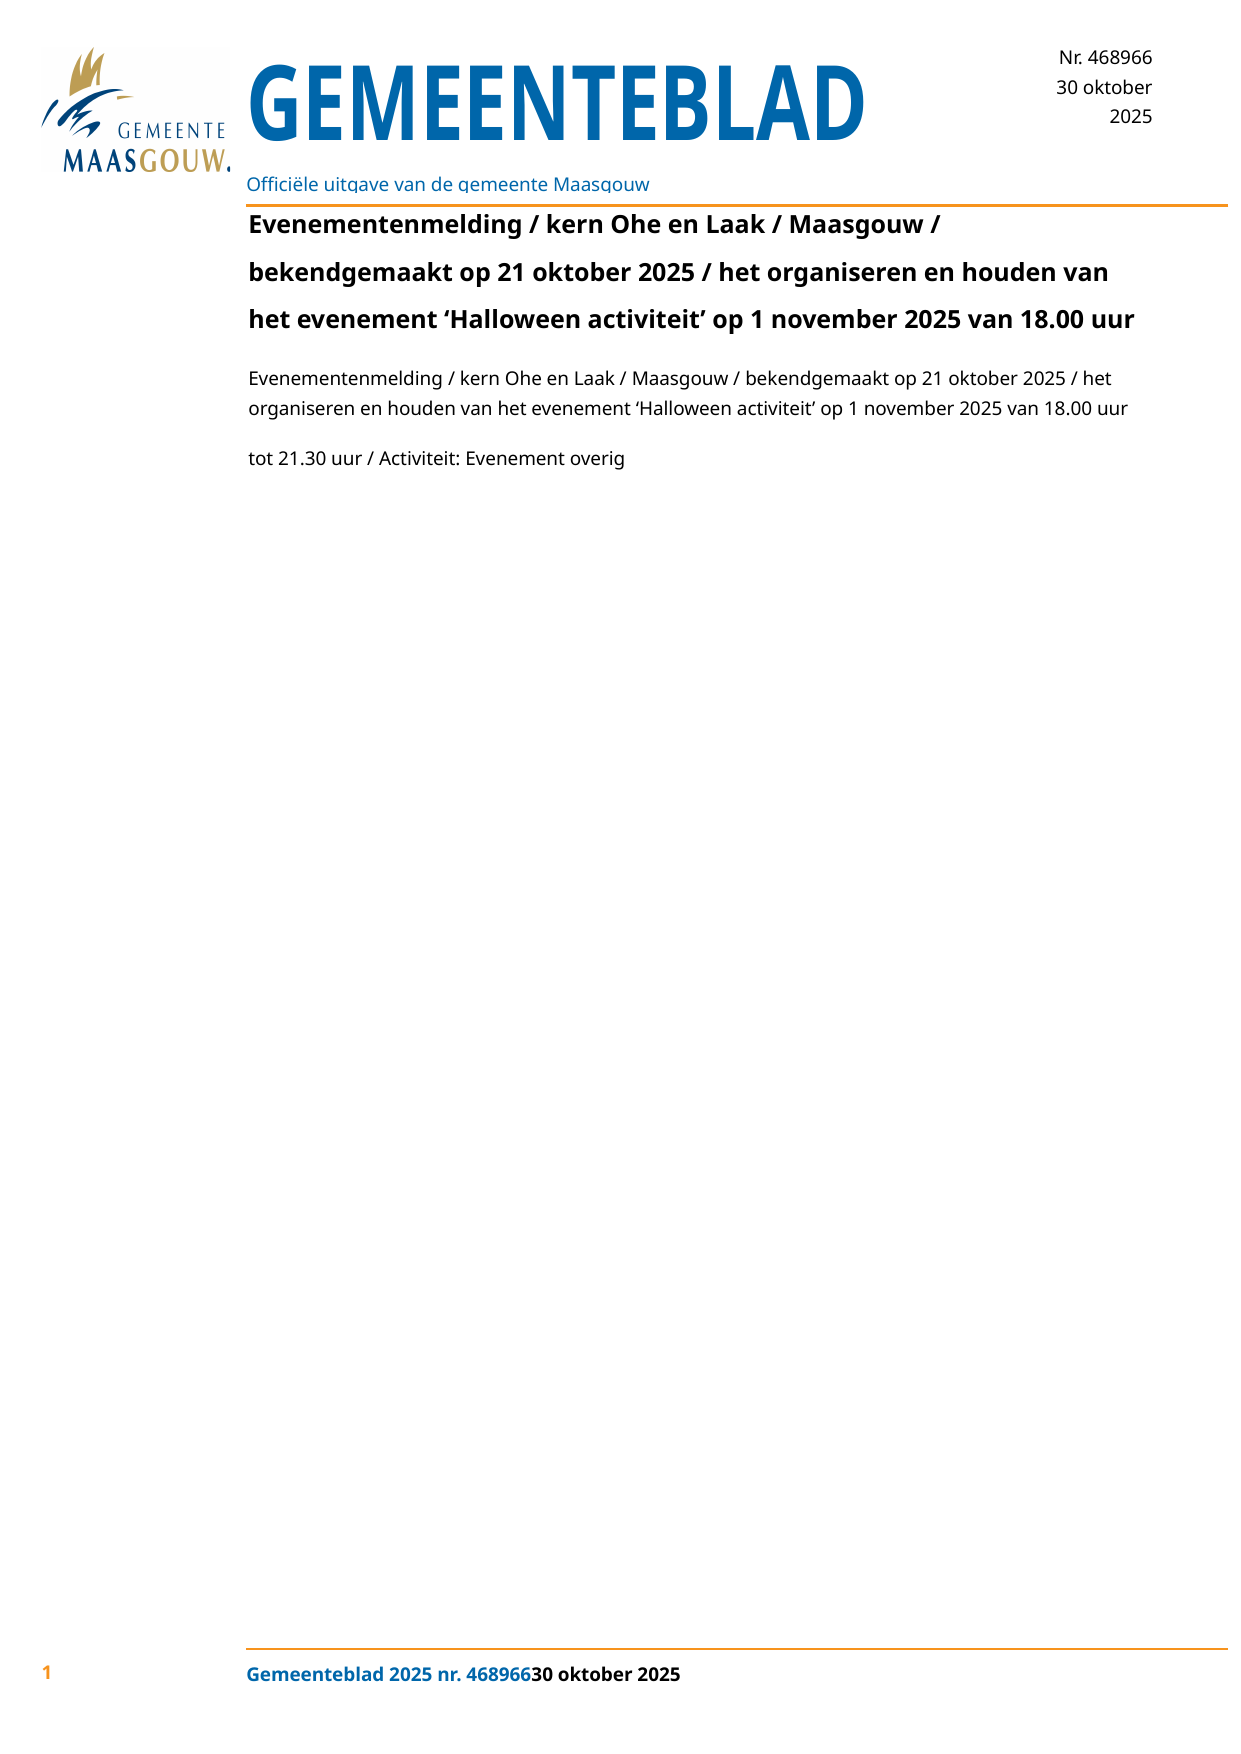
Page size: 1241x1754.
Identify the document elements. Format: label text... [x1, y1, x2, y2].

text tot 21.30 uur / Activiteit: Evenement overig [248, 446, 1152, 471]
text Evenementenmelding / kern Ohe en Laak / Maasgouw / bekendgemaakt op 21 oktober 2025 / het organiseren en houden van het evenement ‘Halloween activiteit’ op 1 november 2025 van 18.00 uur [248, 366, 1152, 421]
text Evenementenmelding / kern Ohe en Laak / Maasgouw / bekendgemaakt op 21 oktober 2025 / het organiseren en houden van het evenement ‘Halloween activiteit’ op 1 november 2025 van 18.00 uur [248, 207, 1152, 336]
picture [41, 47, 231, 172]
